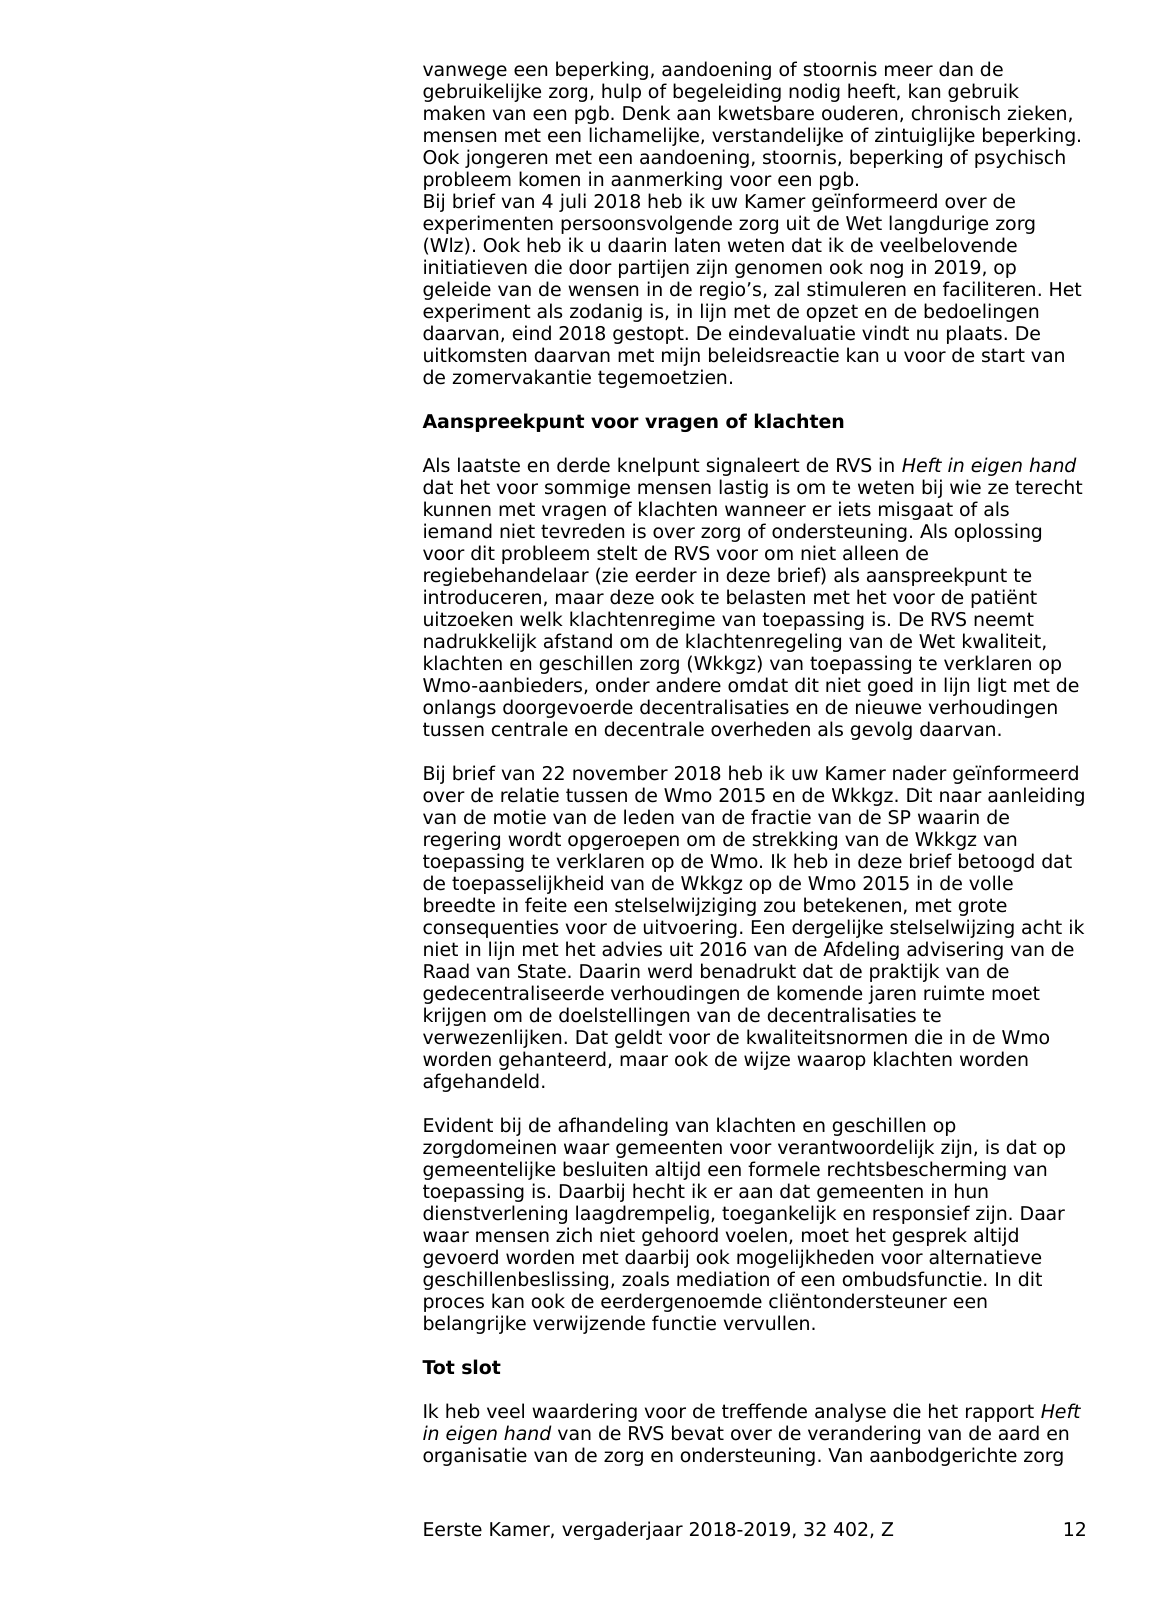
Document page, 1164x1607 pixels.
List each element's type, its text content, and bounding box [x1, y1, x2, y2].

text Evident bij de afhandeling van klachten en geschillen op zorgdomeinen waar gemeenten voor verantwoordelijk zijn, is dat op gemeentelijke besluiten altijd een formele rechtsbescherming van toepassing is. Daarbij hecht ik er aan dat gemeenten in hun dienstverlening laagdrempelig, toegankelijk en responsief zijn. Daar waar mensen zich niet gehoord voelen, moet het gesprek altijd gevoerd worden met daarbij ook mogelijkheden voor alternatieve geschillenbeslissing, zoals mediation of een ombudsfunctie. In dit proces kan ook de eerdergenoemde cliëntondersteuner een belangrijke verwijzende functie vervullen. [422, 1115, 1087, 1335]
text Ik heb veel waardering voor de treffende analyse die het rapport Heft in eigen hand van de RVS bevat over de verandering van de aard en organisatie van de zorg en ondersteuning. Van aanbodgerichte zorg [422, 1401, 1087, 1467]
text Als laatste en derde knelpunt signaleert de RVS in Heft in eigen hand dat het voor sommige mensen lastig is om te weten bij wie ze terecht kunnen met vragen of klachten wanneer er iets misgaat of als iemand niet tevreden is over zorg of ondersteuning. Als oplossing voor dit probleem stelt de RVS voor om niet alleen de regiebehandelaar (zie eerder in deze brief) als aanspreekpunt te introduceren, maar deze ook te belasten met het voor de patiënt uitzoeken welk klachtenregime van toepassing is. De RVS neemt nadrukkelijk afstand om de klachtenregeling van de Wet kwaliteit, klachten en geschillen zorg (Wkkgz) van toepassing te verklaren op Wmo-aanbieders, onder andere omdat dit niet goed in lijn ligt met de onlangs doorgevoerde decentralisaties en de nieuwe verhoudingen tussen centrale en decentrale overheden als gevolg daarvan. [422, 455, 1087, 741]
subtitle Aanspreekpunt voor vragen of klachten [422, 411, 1087, 433]
text Bij brief van 4 juli 2018 heb ik uw Kamer geïnformeerd over de experimenten persoonsvolgende zorg uit de Wet langdurige zorg (Wlz). Ook heb ik u daarin laten weten dat ik de veelbelovende initiatieven die door partijen zijn genomen ook nog in 2019, op geleide van de wensen in de regio’s, zal stimuleren en faciliteren. Het experiment als zodanig is, in lijn met de opzet en de bedoelingen daarvan, eind 2018 gestopt. De eindevaluatie vindt nu plaats. De uitkomsten daarvan met mijn beleidsreactie kan u voor de start van de zomervakantie tegemoetzien. [422, 191, 1087, 389]
text vanwege een beperking, aandoening of stoornis meer dan de gebruikelijke zorg, hulp of begeleiding nodig heeft, kan gebruik maken van een pgb. Denk aan kwetsbare ouderen, chronisch zieken, mensen met een lichamelijke, verstandelijke of zintuiglijke beperking. Ook jongeren met een aandoening, stoornis, beperking of psychisch probleem komen in aanmerking voor een pgb. [422, 59, 1087, 191]
text Bij brief van 22 november 2018 heb ik uw Kamer nader geïnformeerd over de relatie tussen de Wmo 2015 en de Wkkgz. Dit naar aanleiding van de motie van de leden van de fractie van de SP waarin de regering wordt opgeroepen om de strekking van de Wkkgz van toepassing te verklaren op de Wmo. Ik heb in deze brief betoogd dat de toepasselijkheid van de Wkkgz op de Wmo 2015 in de volle breedte in feite een stelselwijziging zou betekenen, met grote consequenties voor de uitvoering. Een dergelijke stelselwijzing acht ik niet in lijn met het advies uit 2016 van de Afdeling advisering van de Raad van State. Daarin werd benadrukt dat de praktijk van de gedecentraliseerde verhoudingen de komende jaren ruimte moet krijgen om de doelstellingen van de decentralisaties te verwezenlijken. Dat geldt voor de kwaliteitsnormen die in de Wmo worden gehanteerd, maar ook de wijze waarop klachten worden afgehandeld. [422, 763, 1087, 1093]
subtitle Tot slot [422, 1357, 1087, 1379]
